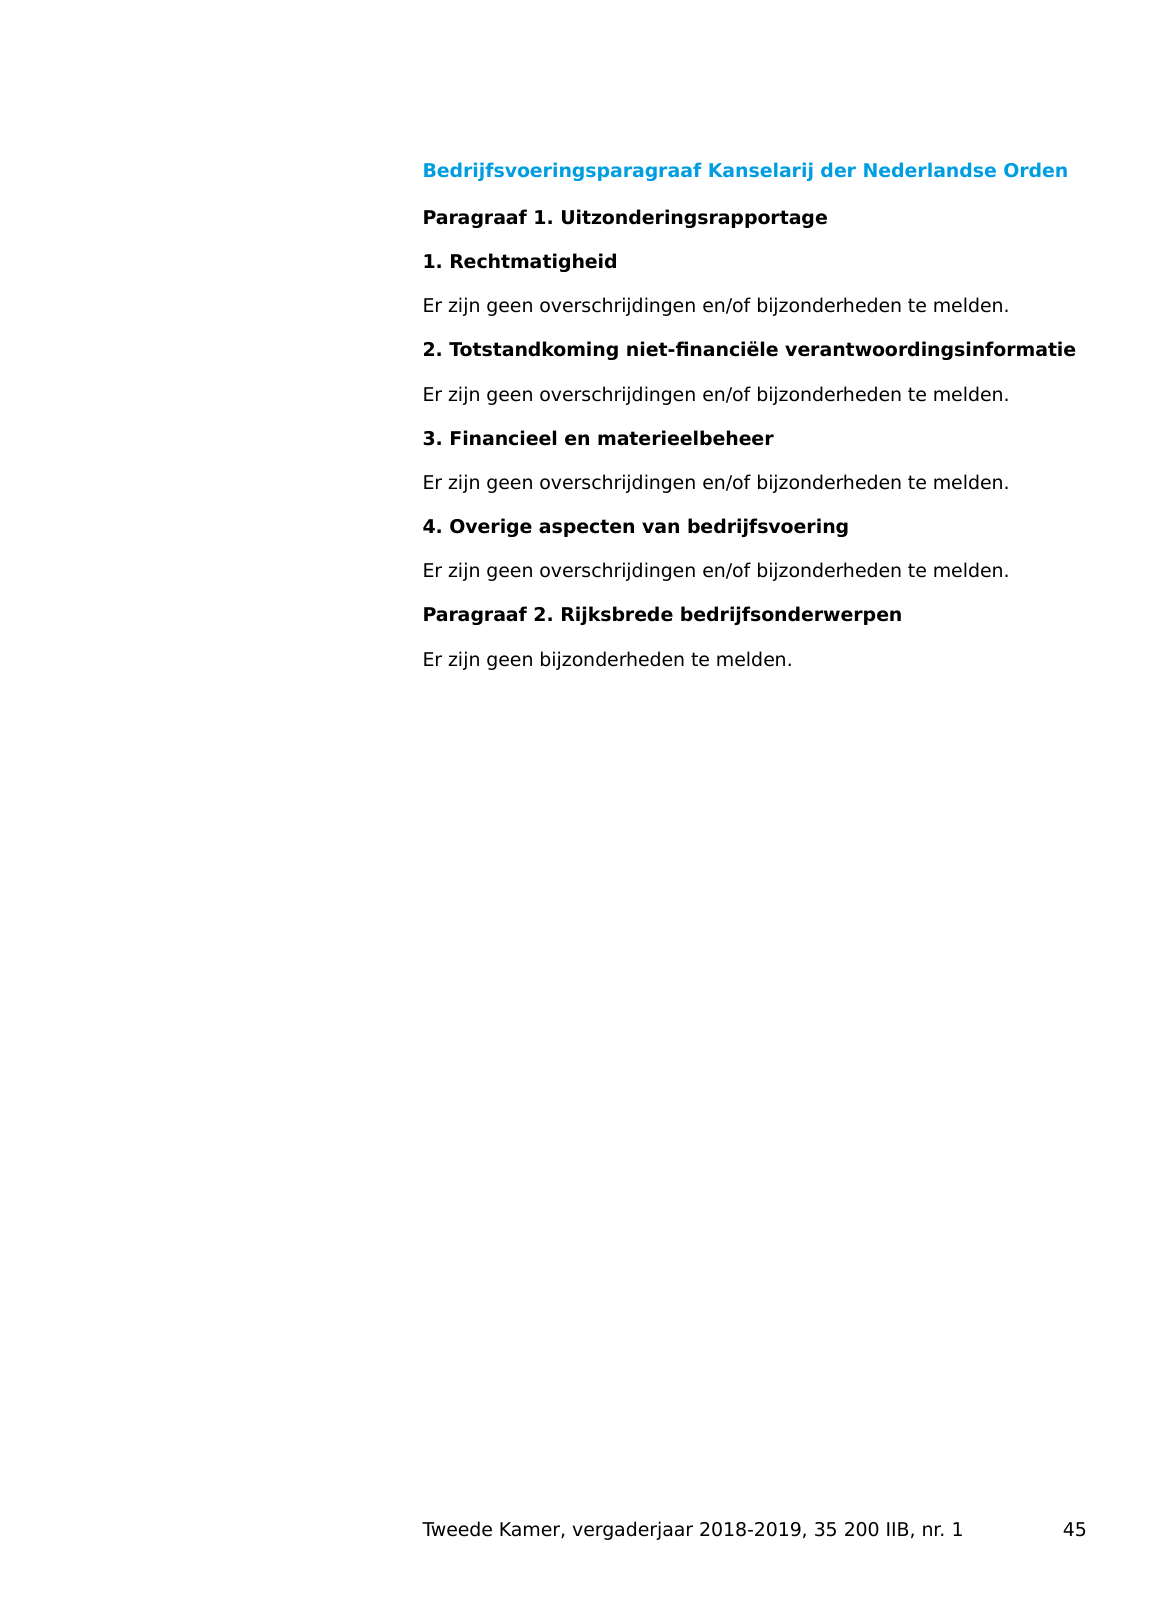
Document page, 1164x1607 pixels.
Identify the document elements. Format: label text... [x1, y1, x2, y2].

subtitle Paragraaf 2. Rijksbrede bedrijfsonderwerpen [422, 604, 1087, 626]
text Er zijn geen overschrijdingen en/of bijzonderheden te melden. [422, 383, 1087, 406]
subtitle Bedrijfsvoeringsparagraaf Kanselarij der Nederlandse Orden [422, 160, 1087, 182]
subtitle Paragraaf 1. Uitzonderingsrapportage [422, 207, 1087, 229]
text Er zijn geen overschrijdingen en/of bijzonderheden te melden. [422, 295, 1087, 317]
text Er zijn geen overschrijdingen en/of bijzonderheden te melden. [422, 560, 1087, 582]
text Er zijn geen bijzonderheden te melden. [422, 648, 1087, 671]
subtitle 2. Totstandkoming niet-financiële verantwoordingsinformatie [422, 339, 1087, 361]
subtitle 3. Financieel en materieelbeheer [422, 428, 1087, 450]
subtitle 4. Overige aspecten van bedrijfsvoering [422, 516, 1087, 538]
text Er zijn geen overschrijdingen en/of bijzonderheden te melden. [422, 472, 1087, 494]
subtitle 1. Rechtmatigheid [422, 251, 1087, 273]
